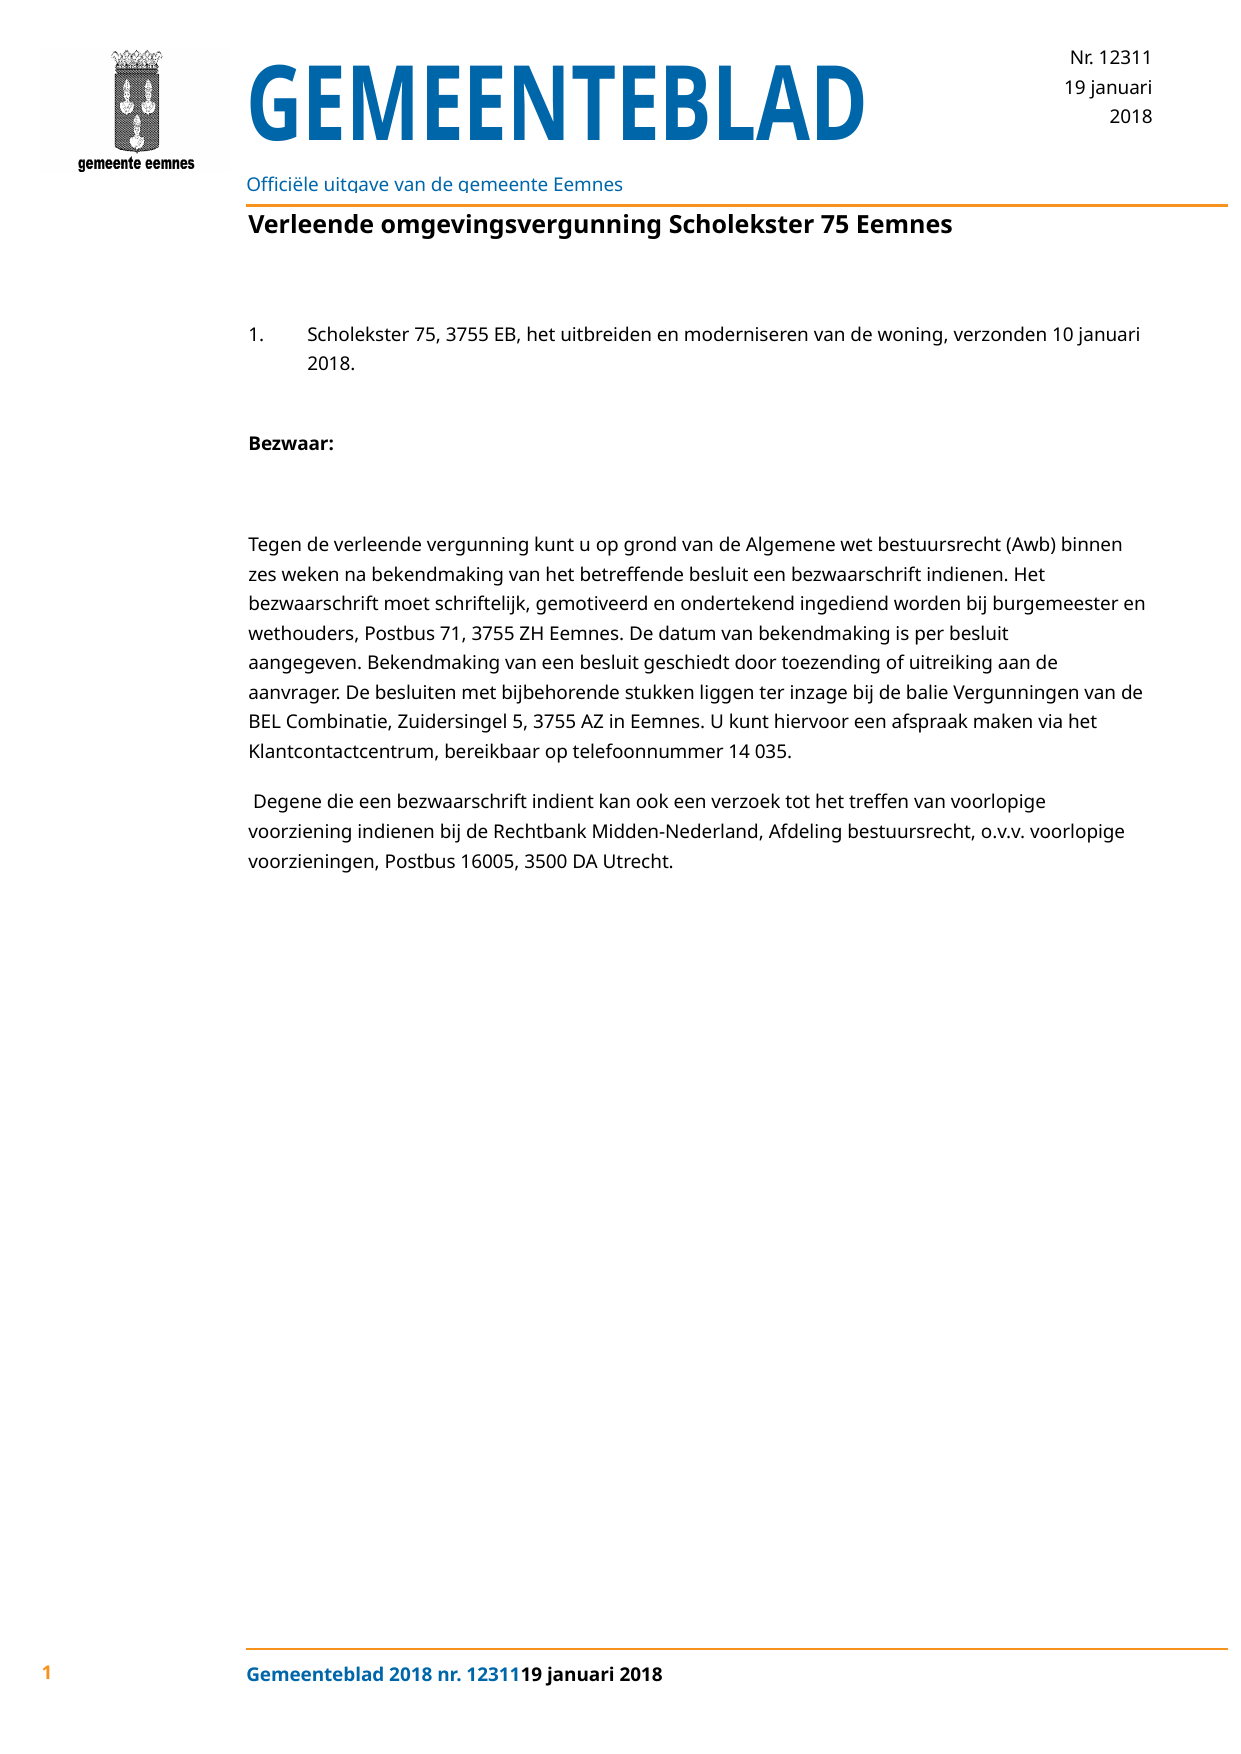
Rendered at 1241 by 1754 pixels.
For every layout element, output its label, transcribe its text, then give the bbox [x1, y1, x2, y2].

picture [41, 47, 231, 172]
text Bezwaar: [248, 430, 1152, 456]
list Scholekster 75, 3755 EB, het uitbreiden en moderniseren van de woning, verzonden 10 januari 2018. [248, 321, 1152, 376]
text Verleende omgevingsvergunning Scholekster 75 Eemnes [248, 207, 1152, 241]
text Tegen de verleende vergunning kunt u op grond van de Algemene wet bestuursrecht (Awb) binnen zes weken na bekendmaking van het betreffende besluit een bezwaarschrift indienen. Het bezwaarschrift moet schriftelijk, gemotiveerd en ondertekend ingediend worden bij burgemeester en wethouders, Postbus 71, 3755 ZH Eemnes. De datum van bekendmaking is per besluit aangegeven. Bekendmaking van een besluit geschiedt door toezending of uitreiking aan de aanvrager. De besluiten met bijbehorende stukken liggen ter inzage bij de balie Vergunningen van de BEL Combinatie, Zuidersingel 5, 3755 AZ in Eemnes. U kunt hiervoor een afspraak maken via het Klantcontactcentrum, bereikbaar op telefoonnummer 14 035. [248, 531, 1152, 764]
text Degene die een bezwaarschrift indient kan ook een verzoek tot het treffen van voorlopige voorziening indienen bij de Rechtbank Midden-Nederland, Afdeling bestuursrecht, o.v.v. voorlopige voorzieningen, Postbus 16005, 3500 DA Utrecht. [248, 789, 1152, 873]
